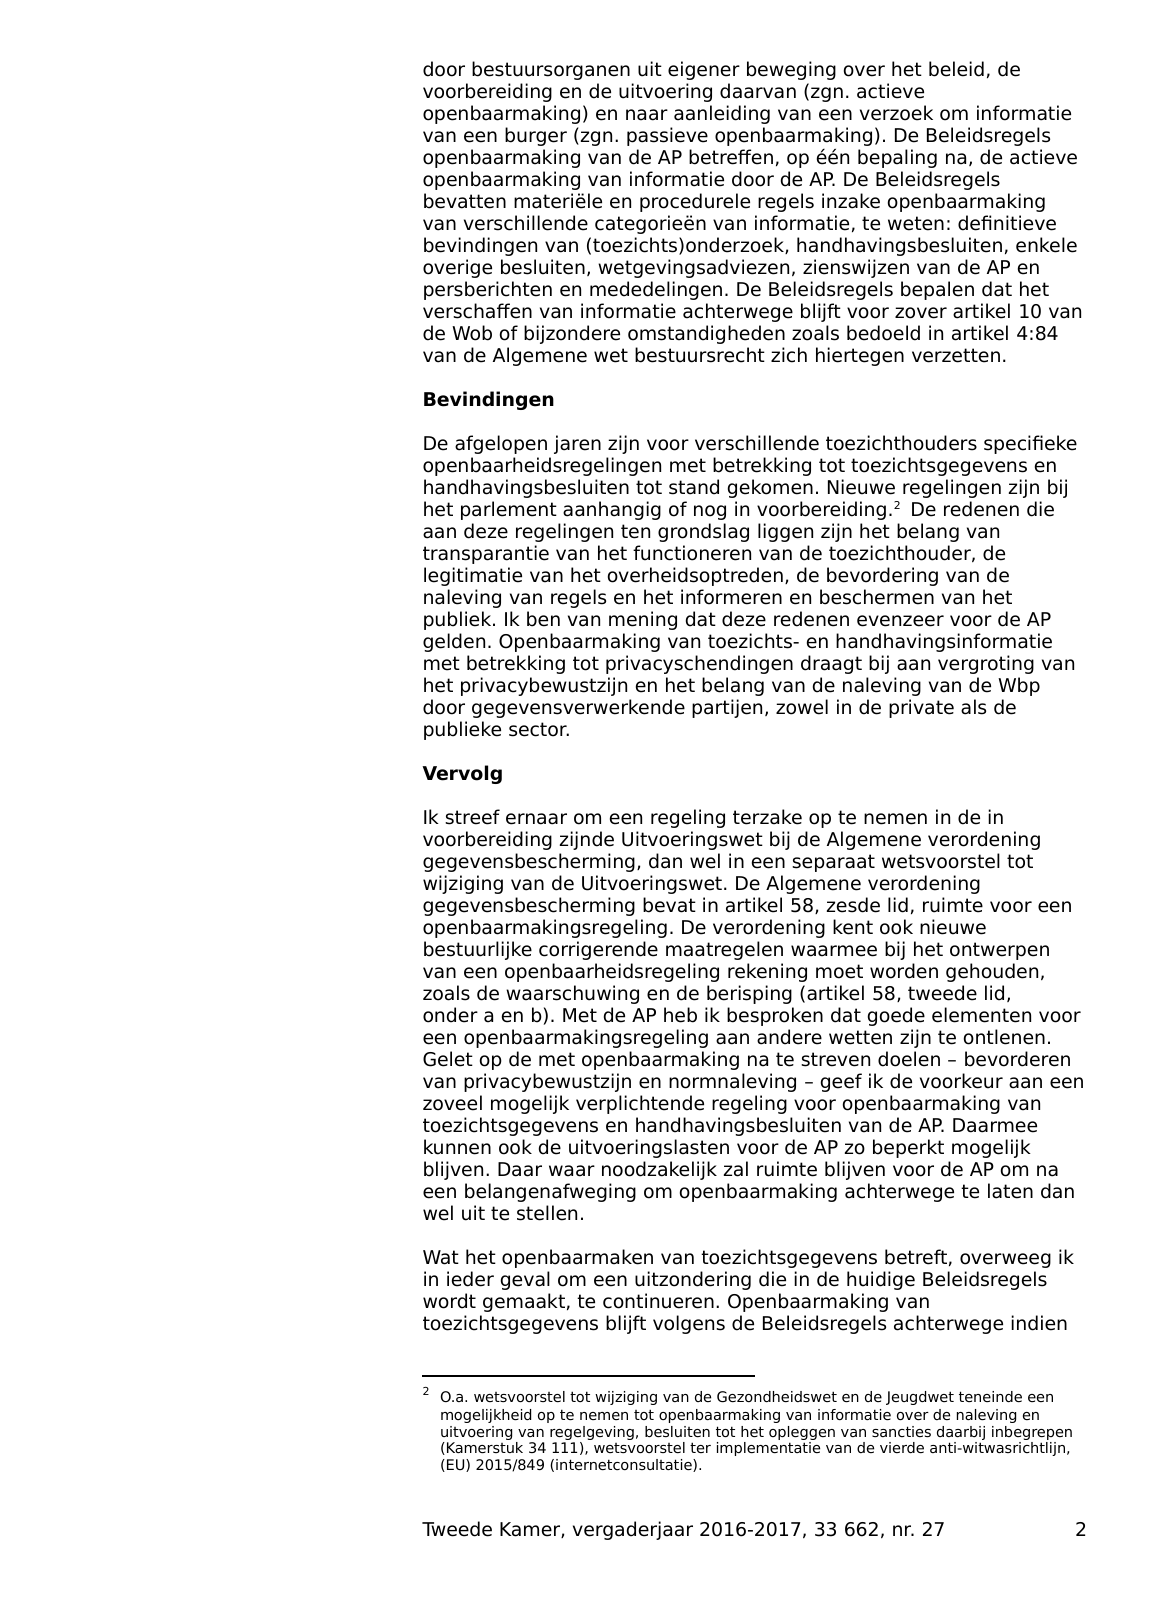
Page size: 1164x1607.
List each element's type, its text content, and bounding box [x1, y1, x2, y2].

text O.a. wetsvoorstel tot wijziging van de Gezondheidswet en de Jeugdwet teneinde een mogelijkheid op te nemen tot openbaarmaking van informatie over de naleving en uitvoering van regelgeving, besluiten tot het opleggen van sancties daarbij inbegrepen (Kamerstuk 34 111), wetsvoorstel ter implementatie van de vierde anti-witwasrichtlijn, (EU) 2015/849 (internetconsultatie). [422, 1385, 1087, 1474]
subtitle Bevindingen [422, 389, 1087, 411]
text Ik streef ernaar om een regeling terzake op te nemen in de in voorbereiding zijnde Uitvoeringswet bij de Algemene verordening gegevensbescherming, dan wel in een separaat wetsvoorstel tot wijziging van de Uitvoeringswet. De Algemene verordening gegevensbescherming bevat in artikel 58, zesde lid, ruimte voor een openbaarmakingsregeling. De verordening kent ook nieuwe bestuurlijke corrigerende maatregelen waarmee bij het ontwerpen van een openbaarheidsregeling rekening moet worden gehouden, zoals de waarschuwing en de berisping (artikel 58, tweede lid, onder a en b). Met de AP heb ik besproken dat goede elementen voor een openbaarmakingsregeling aan andere wetten zijn te ontlenen. Gelet op de met openbaarmaking na te streven doelen – bevorderen van privacybewustzijn en normnaleving – geef ik de voorkeur aan een zoveel mogelijk verplichtende regeling voor openbaarmaking van toezichtsgegevens en handhavingsbesluiten van de AP. Daarmee kunnen ook de uitvoeringslasten voor de AP zo beperkt mogelijk blijven. Daar waar noodzakelijk zal ruimte blijven voor de AP om na een belangenafweging om openbaarmaking achterwege te laten dan wel uit te stellen. [422, 807, 1087, 1225]
text Wat het openbaarmaken van toezichtsgegevens betreft, overweeg ik in ieder geval om een uitzondering die in de huidige Beleidsregels wordt gemaakt, te continueren. Openbaarmaking van toezichtsgegevens blijft volgens de Beleidsregels achterwege indien [422, 1247, 1087, 1335]
text De afgelopen jaren zijn voor verschillende toezichthouders specifieke openbaarheidsregelingen met betrekking tot toezichtsgegevens en handhavingsbesluiten tot stand gekomen. Nieuwe regelingen zijn bij het parlement aanhangig of nog in voorbereiding. De redenen die aan deze regelingen ten grondslag liggen zijn het belang van transparantie van het functioneren van de toezichthouder, de legitimatie van het overheidsoptreden, de bevordering van de naleving van regels en het informeren en beschermen van het publiek. Ik ben van mening dat deze redenen evenzeer voor de AP gelden. Openbaarmaking van toezichts- en handhavingsinformatie met betrekking tot privacyschendingen draagt bij aan vergroting van het privacybewustzijn en het belang van de naleving van de Wbp door gegevensverwerkende partijen, zowel in de private als de publieke sector. [422, 433, 1087, 741]
text door bestuursorganen uit eigener beweging over het beleid, de voorbereiding en de uitvoering daarvan (zgn. actieve openbaarmaking) en naar aanleiding van een verzoek om informatie van een burger (zgn. passieve openbaarmaking). De Beleidsregels openbaarmaking van de AP betreffen, op één bepaling na, de actieve openbaarmaking van informatie door de AP. De Beleidsregels bevatten materiële en procedurele regels inzake openbaarmaking van verschillende categorieën van informatie, te weten: definitieve bevindingen van (toezichts)onderzoek, handhavingsbesluiten, enkele overige besluiten, wetgevingsadviezen, zienswijzen van de AP en persberichten en mededelingen. De Beleidsregels bepalen dat het verschaffen van informatie achterwege blijft voor zover artikel 10 van de Wob of bijzondere omstandigheden zoals bedoeld in artikel 4:84 van de Algemene wet bestuursrecht zich hiertegen verzetten. [422, 59, 1087, 367]
subtitle Vervolg [422, 763, 1087, 785]
